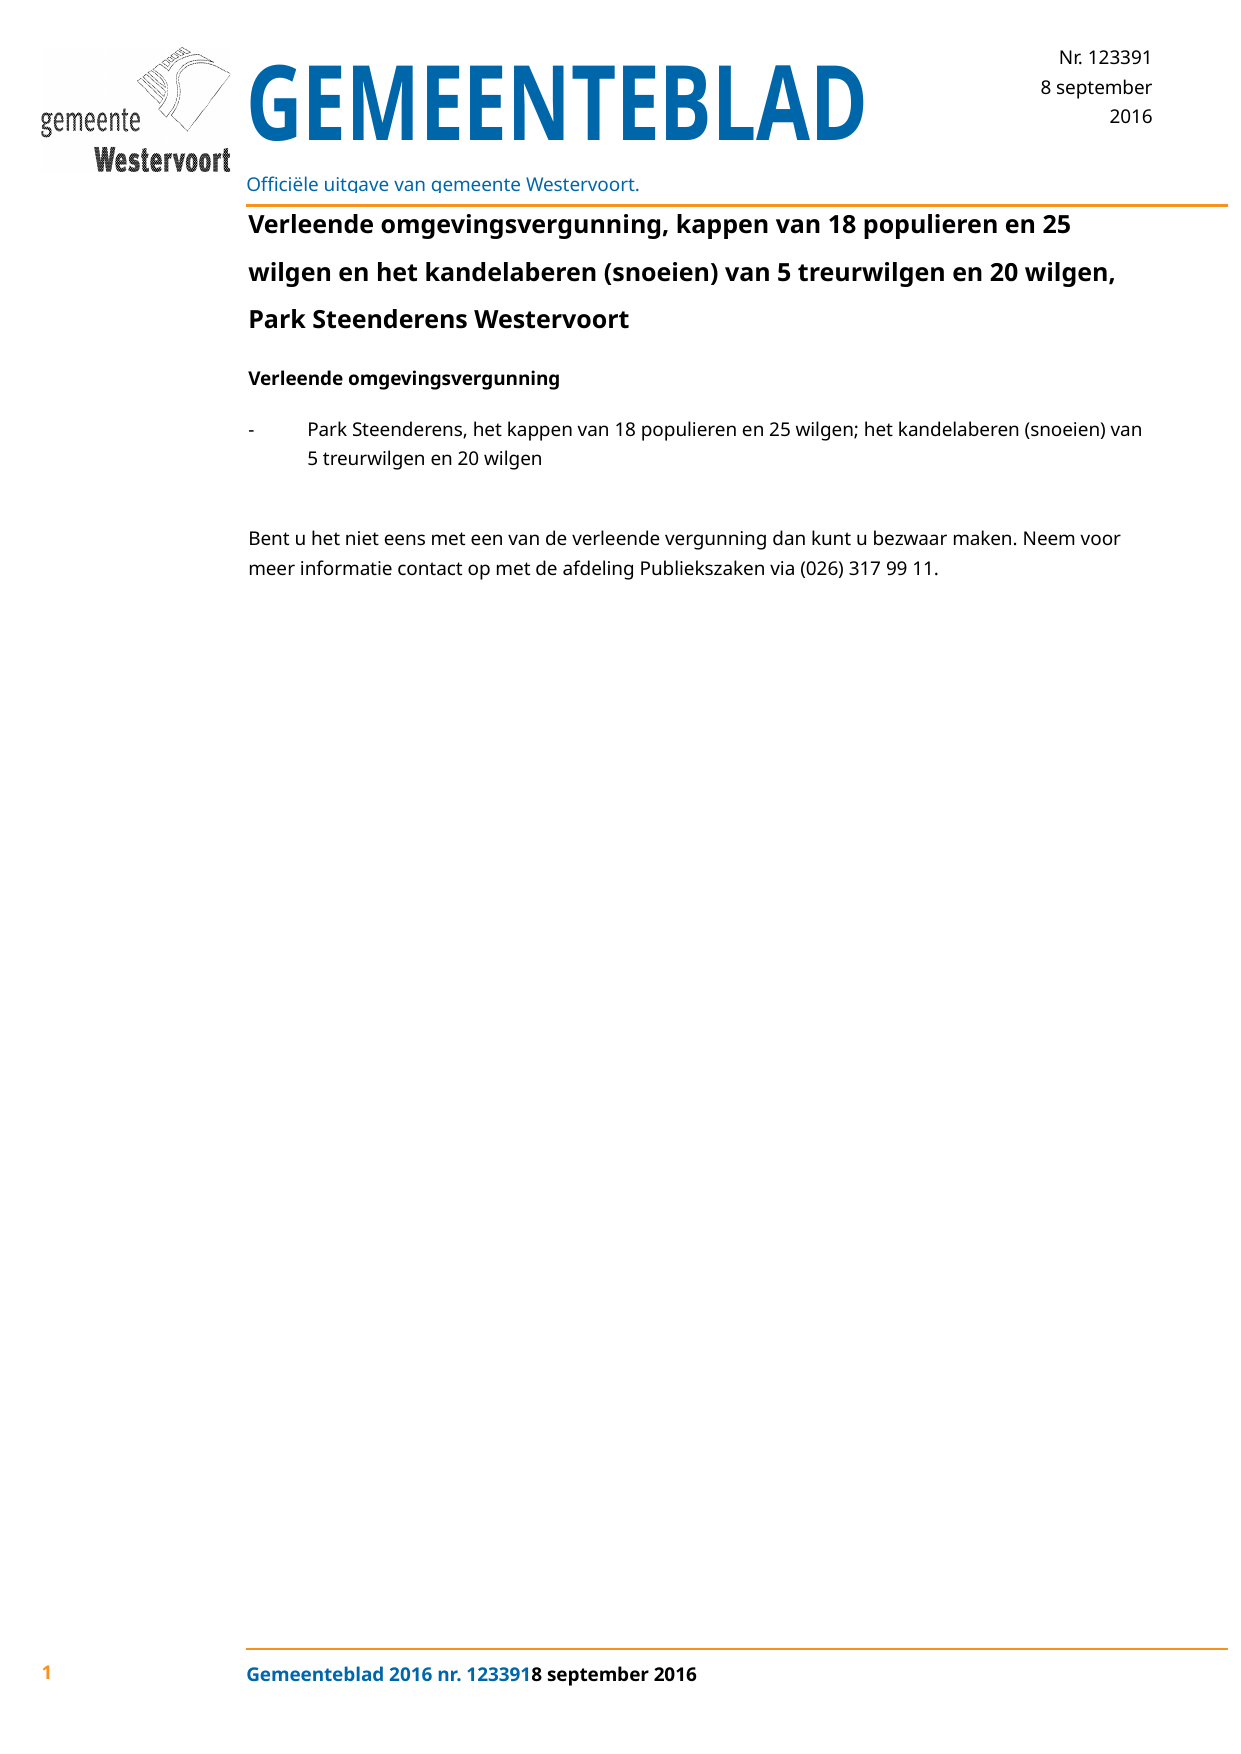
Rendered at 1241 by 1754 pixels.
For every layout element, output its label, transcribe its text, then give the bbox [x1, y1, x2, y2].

text Verleende omgevingsvergunning, kappen van 18 populieren en 25 wilgen en het kandelaberen (snoeien) van 5 treurwilgen en 20 wilgen, Park Steenderens Westervoort [248, 207, 1152, 336]
text Verleende omgevingsvergunning [248, 366, 1152, 391]
list Park Steenderens, het kappen van 18 populieren en 25 wilgen; het kandelaberen (snoeien) van 5 treurwilgen en 20 wilgen [248, 416, 1152, 471]
picture [41, 47, 231, 172]
text Bent u het niet eens met een van de verleende vergunning dan kunt u bezwaar maken. Neem voor meer informatie contact op met de afdeling Publiekszaken via (026) 317 99 11. [248, 526, 1152, 581]
